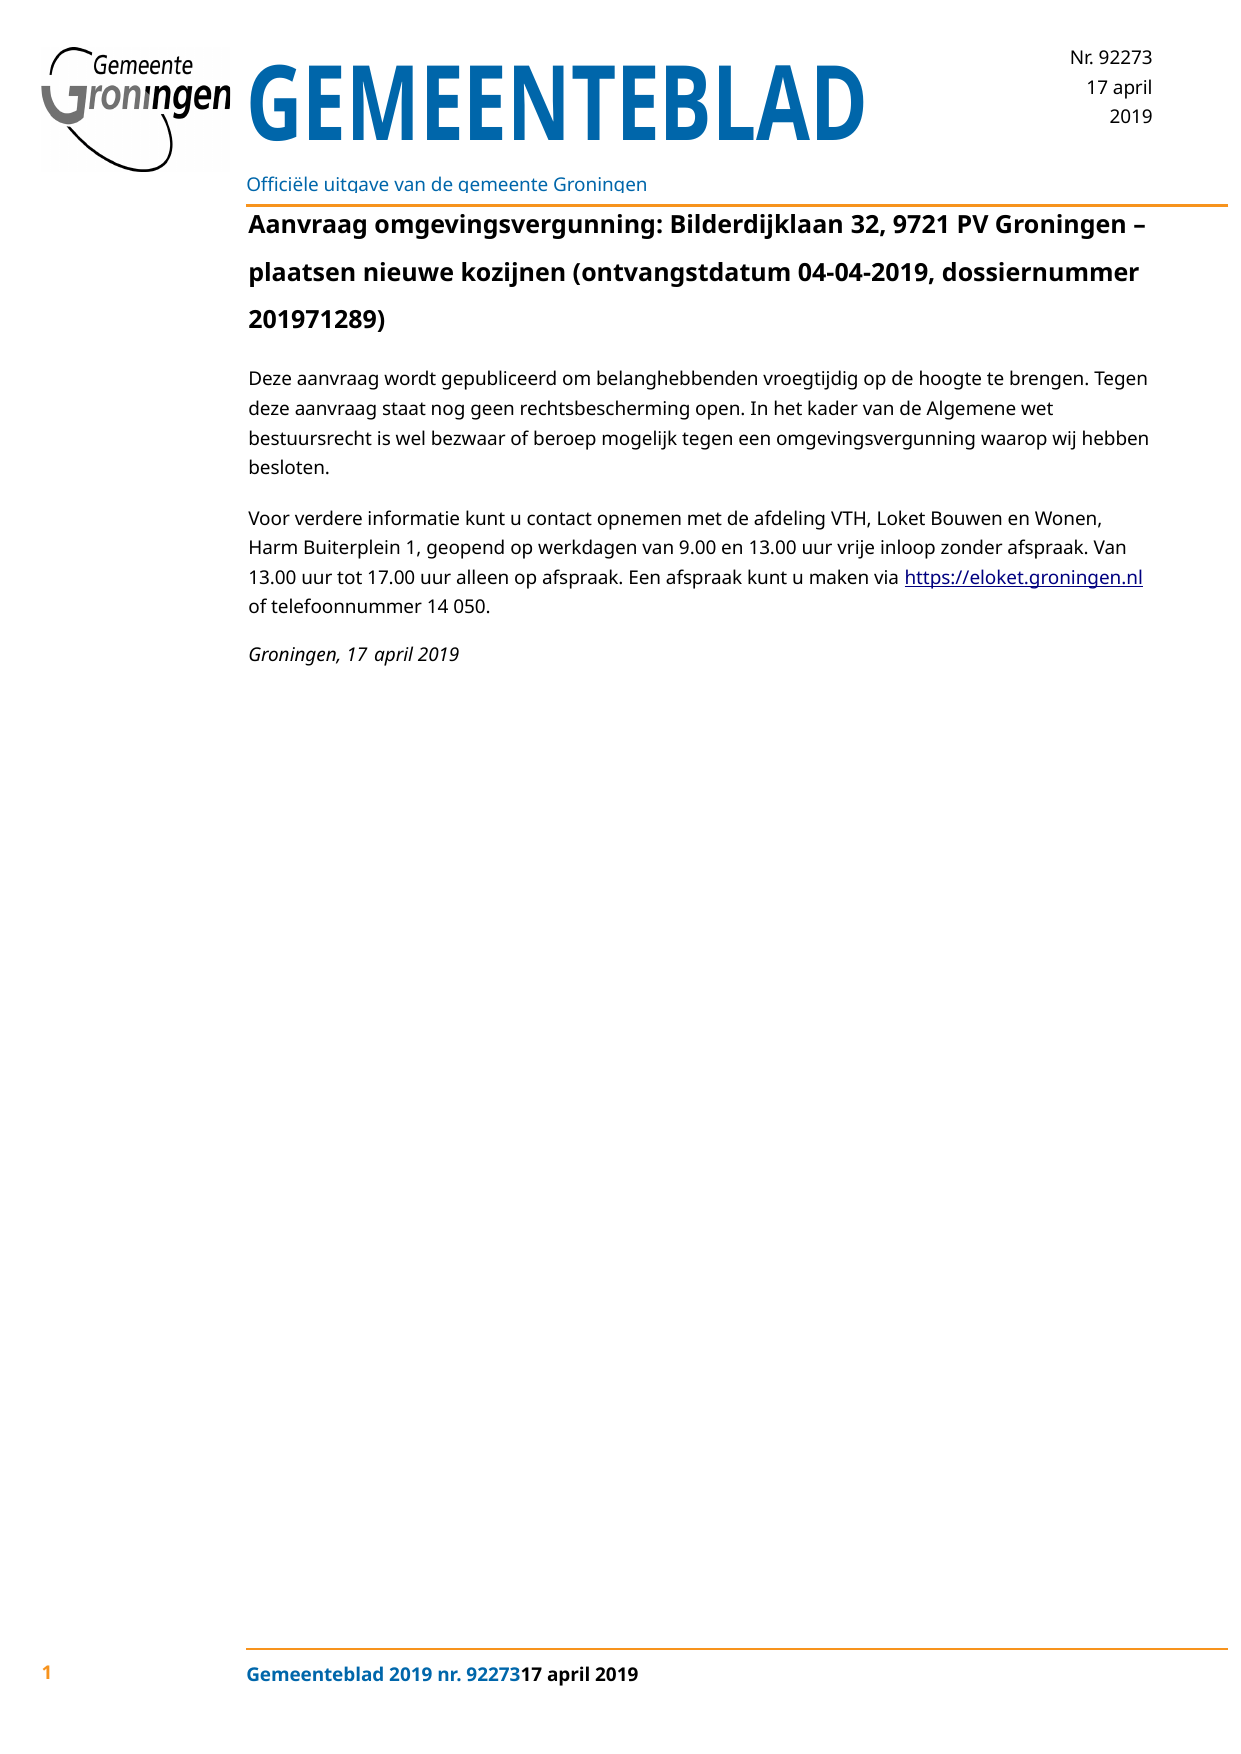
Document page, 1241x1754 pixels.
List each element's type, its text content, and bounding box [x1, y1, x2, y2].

text Groningen, 17 april 2019 [248, 641, 1152, 667]
text Voor verdere informatie kunt u contact opnemen met de afdeling VTH, Loket Bouwen en Wonen, Harm Buiterplein 1, geopend op werkdagen van 9.00 en 13.00 uur vrije inloop zonder afspraak. Van 13.00 uur tot 17.00 uur alleen op afspraak. Een afspraak kunt u maken via https://eloket.groningen.nl of telefoonnummer 14 050. [248, 505, 1152, 619]
text Deze aanvraag wordt gepubliceerd om belanghebbenden vroegtijdig op de hoogte te brengen. Tegen deze aanvraag staat nog geen rechtsbescherming open. In het kader van de Algemene wet bestuursrecht is wel bezwaar of beroep mogelijk tegen een omgevingsvergunning waarop wij hebben besloten. [248, 366, 1152, 480]
text Aanvraag omgevingsvergunning: Bilderdijklaan 32, 9721 PV Groningen – plaatsen nieuwe kozijnen (ontvangstdatum 04-04-2019, dossiernummer 201971289) [248, 207, 1152, 336]
picture [41, 47, 231, 172]
